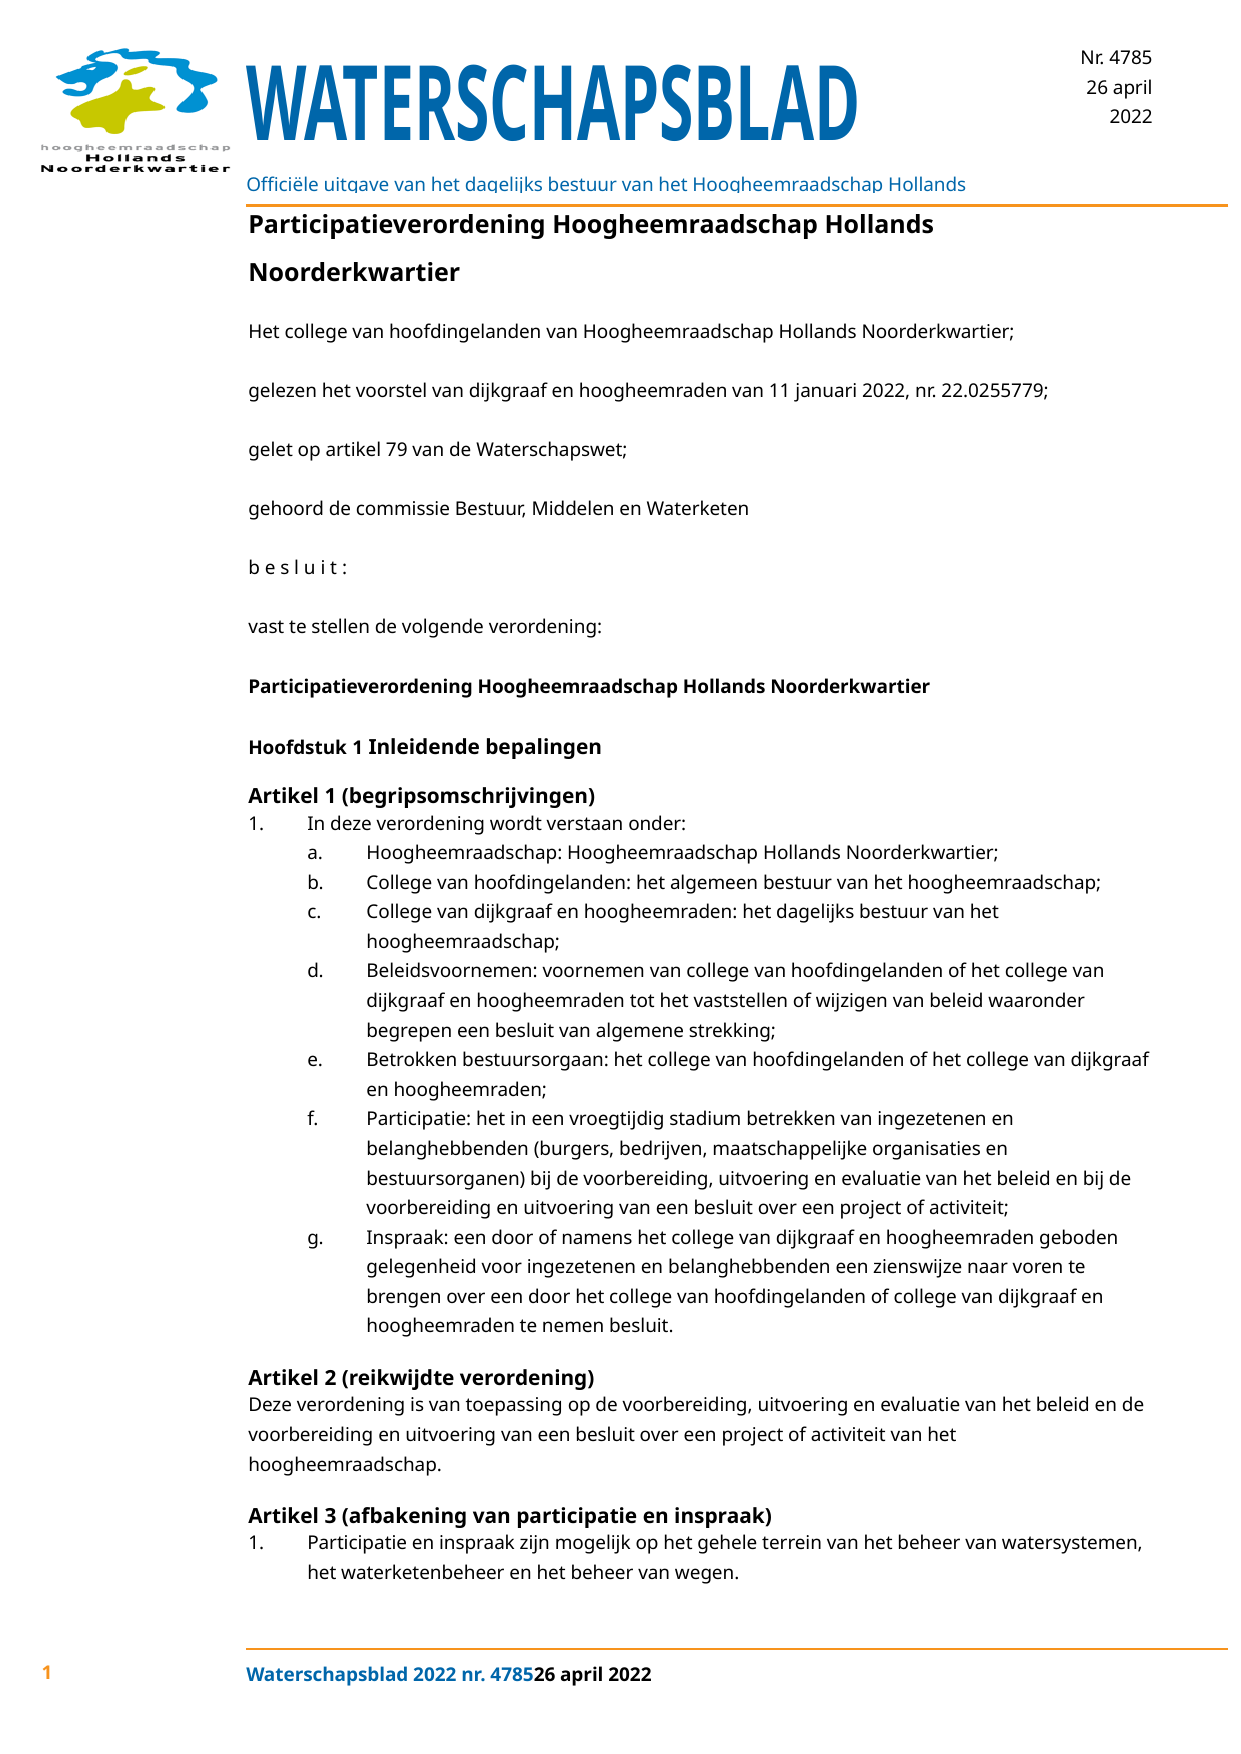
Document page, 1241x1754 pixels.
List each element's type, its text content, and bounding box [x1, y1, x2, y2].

list Participatie en inspraak zijn mogelijk op het gehele terrein van het beheer van watersystemen, het waterketenbeheer en het beheer van wegen. [248, 1529, 1152, 1585]
text gelezen het voorstel van dijkgraaf en hoogheemraden van 11 januari 2022, nr. 22.0255779; [248, 377, 1152, 403]
list Hoogheemraadschap: Hoogheemraadschap Hollands Noorderkwartier; [307, 839, 1152, 865]
text Participatieverordening Hoogheemraadschap Hollands Noorderkwartier [248, 673, 1152, 699]
list Inspraak: een door of namens het college van dijkgraaf en hoogheemraden geboden gelegenheid voor ingezetenen en belanghebbenden een zienswijze naar voren te brengen over een door het college van hoofdingelanden of college van dijkgraaf en hoogheemraden te nemen besluit. [307, 1224, 1152, 1338]
text vast te stellen de volgende verordening: [248, 614, 1152, 639]
text Artikel 3 (afbakening van participatie en inspraak) [248, 1501, 1152, 1529]
text Hoofdstuk 1 Inleidende bepalingen [248, 732, 1152, 761]
picture [41, 47, 231, 172]
text Artikel 2 (reikwijdte verordening) [248, 1363, 1152, 1392]
text gelet op artikel 79 van de Waterschapswet; [248, 436, 1152, 462]
list Betrokken bestuursorgaan: het college van hoofdingelanden of het college van dijkgraaf en hoogheemraden; [307, 1046, 1152, 1102]
list Participatie: het in een vroegtijdig stadium betrekken van ingezetenen en belanghebbenden (burgers, bedrijven, maatschappelijke organisaties en bestuursorganen) bij de voorbereiding, uitvoering en evaluatie van het beleid en bij de voorbereiding en uitvoering van een besluit over een project of activiteit; [307, 1106, 1152, 1220]
list Beleidsvoornemen: voornemen van college van hoofdingelanden of het college van dijkgraaf en hoogheemraden tot het vaststellen of wijzigen van beleid waaronder begrepen een besluit van algemene strekking; [307, 958, 1152, 1043]
text gehoord de commissie Bestuur, Middelen en Waterketen [248, 495, 1152, 521]
text Artikel 1 (begripsomschrijvingen) [248, 781, 1152, 810]
list College van dijkgraaf en hoogheemraden: het dagelijks bestuur van het hoogheemraadschap; [307, 898, 1152, 954]
list College van hoofdingelanden: het algemeen bestuur van het hoogheemraadschap; [307, 869, 1152, 895]
text b e s l u i t : [248, 554, 1152, 580]
text Participatieverordening Hoogheemraadschap Hollands Noorderkwartier [248, 207, 1152, 288]
list In deze verordening wordt verstaan onder: [248, 810, 1152, 836]
text Deze verordening is van toepassing op de voorbereiding, uitvoering en evaluatie van het beleid en de voorbereiding en uitvoering van een besluit over een project of activiteit van het hoogheemraadschap. [248, 1392, 1152, 1476]
text Het college van hoofdingelanden van Hoogheemraadschap Hollands Noorderkwartier; [248, 318, 1152, 344]
